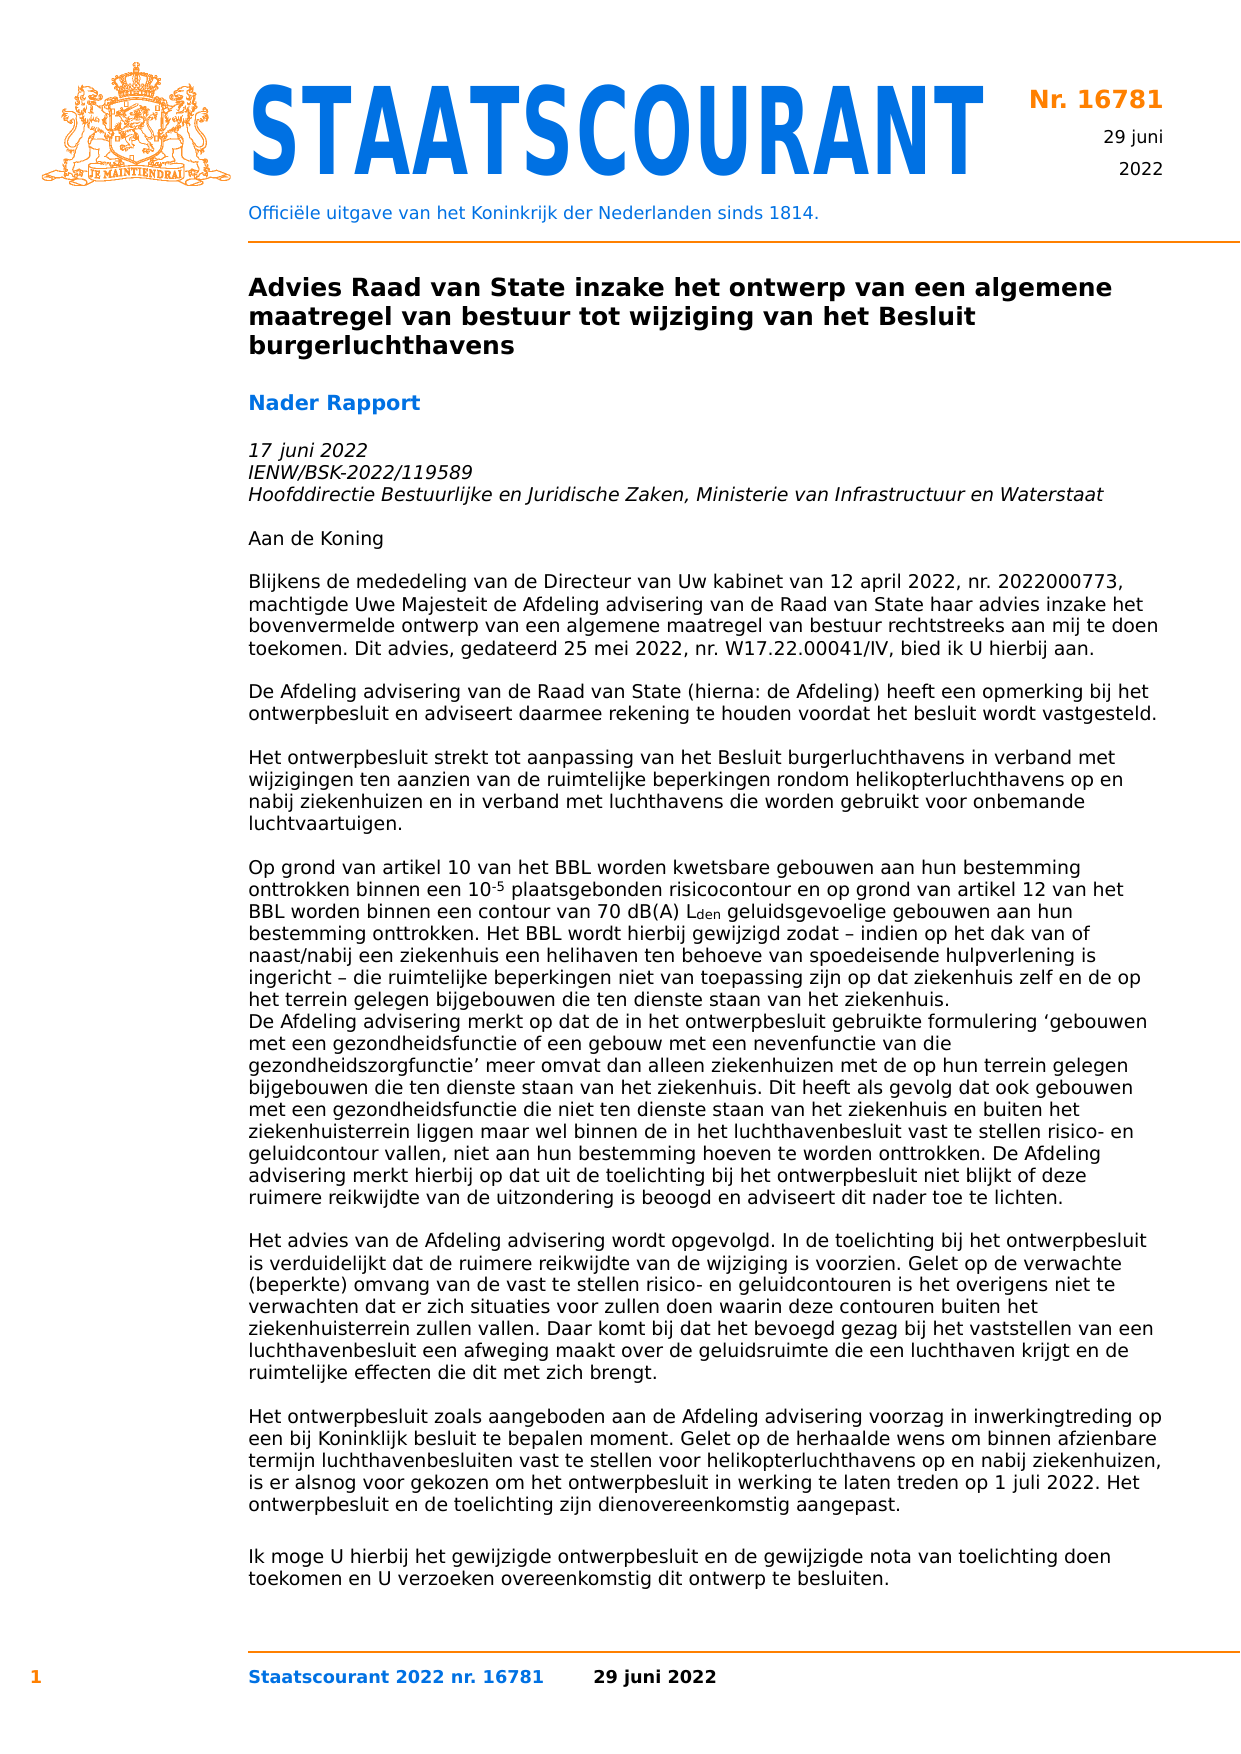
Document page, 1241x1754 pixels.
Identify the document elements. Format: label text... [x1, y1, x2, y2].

text De Afdeling advisering van de Raad van State (hierna: de Afdeling) heeft een opmerking bij het ontwerpbesluit en adviseert daarmee rekening te houden voordat het besluit wordt vastgesteld. [248, 681, 1163, 725]
subtitle Advies Raad van State inzake het ontwerp van een algemene maatregel van bestuur tot wijziging van het Besluit burgerluchthavens [248, 273, 1163, 361]
text Het advies van de Afdeling advisering wordt opgevolgd. In de toelichting bij het ontwerpbesluit is verduidelijkt dat de ruimere reikwijdte van de wijziging is voorzien. Gelet op de verwachte (beperkte) omvang van de vast te stellen risico- en geluidcontouren is het overigens niet te verwachten dat er zich situaties voor zullen doen waarin deze contouren buiten het ziekenhuisterrein zullen vallen. Daar komt bij dat het bevoegd gezag bij het vaststellen van een luchthavenbesluit een afweging maakt over de geluidsruimte die een luchthaven krijgt en de ruimtelijke effecten die dit met zich brengt. [248, 1230, 1163, 1384]
table_cell Officiële uitgave van het Koninkrijk der Nederlanden sinds 1814. [248, 203, 1240, 241]
text Hoofddirectie Bestuurlijke en Juridische Zaken, Ministerie van Infrastructuur en Waterstaat [248, 484, 1163, 506]
text Aan de Koning [248, 528, 1163, 549]
table_cell 2022 [998, 153, 1240, 203]
table_header Nr. 16781 [998, 62, 1240, 121]
table_header STAATSCOURANT [248, 62, 998, 203]
text 17 juni 2022 [248, 440, 1163, 462]
table_cell 29 juni [998, 121, 1240, 153]
text Het ontwerpbesluit zoals aangeboden aan de Afdeling advisering voorzag in inwerkingtreding op een bij Koninklijk besluit te bepalen moment. Gelet op de herhaalde wens om binnen afzienbare termijn luchthavenbesluiten vast te stellen voor helikopterluchthavens op en nabij ziekenhuizen, is er alsnog voor gekozen om het ontwerpbesluit in werking te laten treden op 1 juli 2022. Het ontwerpbesluit en de toelichting zijn dienovereenkomstig aangepast. [248, 1406, 1163, 1516]
text Het ontwerpbesluit strekt tot aanpassing van het Besluit burgerluchthavens in verband met wijzigingen ten aanzien van de ruimtelijke beperkingen rondom helikopterluchthavens op en nabij ziekenhuizen en in verband met luchthavens die worden gebruikt voor onbemande luchtvaartuigen. [248, 747, 1163, 835]
text Blijkens de mededeling van de Directeur van Uw kabinet van 12 april 2022, nr. 2022000773, machtigde Uwe Majesteit de Afdeling advisering van de Raad van State haar advies inzake het bovenvermelde ontwerp van een algemene maatregel van bestuur rechtstreeks aan mij te doen toekomen. Dit advies, gedateerd 25 mei 2022, nr. W17.22.00041/IV, bied ik U hierbij aan. [248, 571, 1163, 659]
subtitle Nader Rapport [248, 391, 1163, 415]
text IENW/BSK-2022/119589 [248, 462, 1163, 484]
text Ik moge U hierbij het gewijzigde ontwerpbesluit en de gewijzigde nota van toelichting doen toekomen en U verzoeken overeenkomstig dit ontwerp te besluiten. [248, 1546, 1163, 1590]
text Op grond van artikel 10 van het BBL worden kwetsbare gebouwen aan hun bestemming onttrokken binnen een 10-5 plaatsgebonden risicocontour en op grond van artikel 12 van het BBL worden binnen een contour van 70 dB(A) Lden geluidsgevoelige gebouwen aan hun bestemming onttrokken. Het BBL wordt hierbij gewijzigd zodat – indien op het dak van of naast/nabij een ziekenhuis een helihaven ten behoeve van spoedeisende hulpverlening is ingericht – die ruimtelijke beperkingen niet van toepassing zijn op dat ziekenhuis zelf en de op het terrein gelegen bijgebouwen die ten dienste staan van het ziekenhuis. [248, 857, 1163, 1011]
picture [41, 62, 231, 186]
table_header [25, 62, 248, 241]
text De Afdeling advisering merkt op dat de in het ontwerpbesluit gebruikte formulering ‘gebouwen met een gezondheidsfunctie of een gebouw met een nevenfunctie van die gezondheidszorgfunctie’ meer omvat dan alleen ziekenhuizen met de op hun terrein gelegen bijgebouwen die ten dienste staan van het ziekenhuis. Dit heeft als gevolg dat ook gebouwen met een gezondheidsfunctie die niet ten dienste staan van het ziekenhuis en buiten het ziekenhuisterrein liggen maar wel binnen de in het luchthavenbesluit vast te stellen risico- en geluidcontour vallen, niet aan hun bestemming hoeven te worden onttrokken. De Afdeling advisering merkt hierbij op dat uit de toelichting bij het ontwerpbesluit niet blijkt of deze ruimere reikwijdte van de uitzondering is beoogd en adviseert dit nader toe te lichten. [248, 1011, 1163, 1208]
